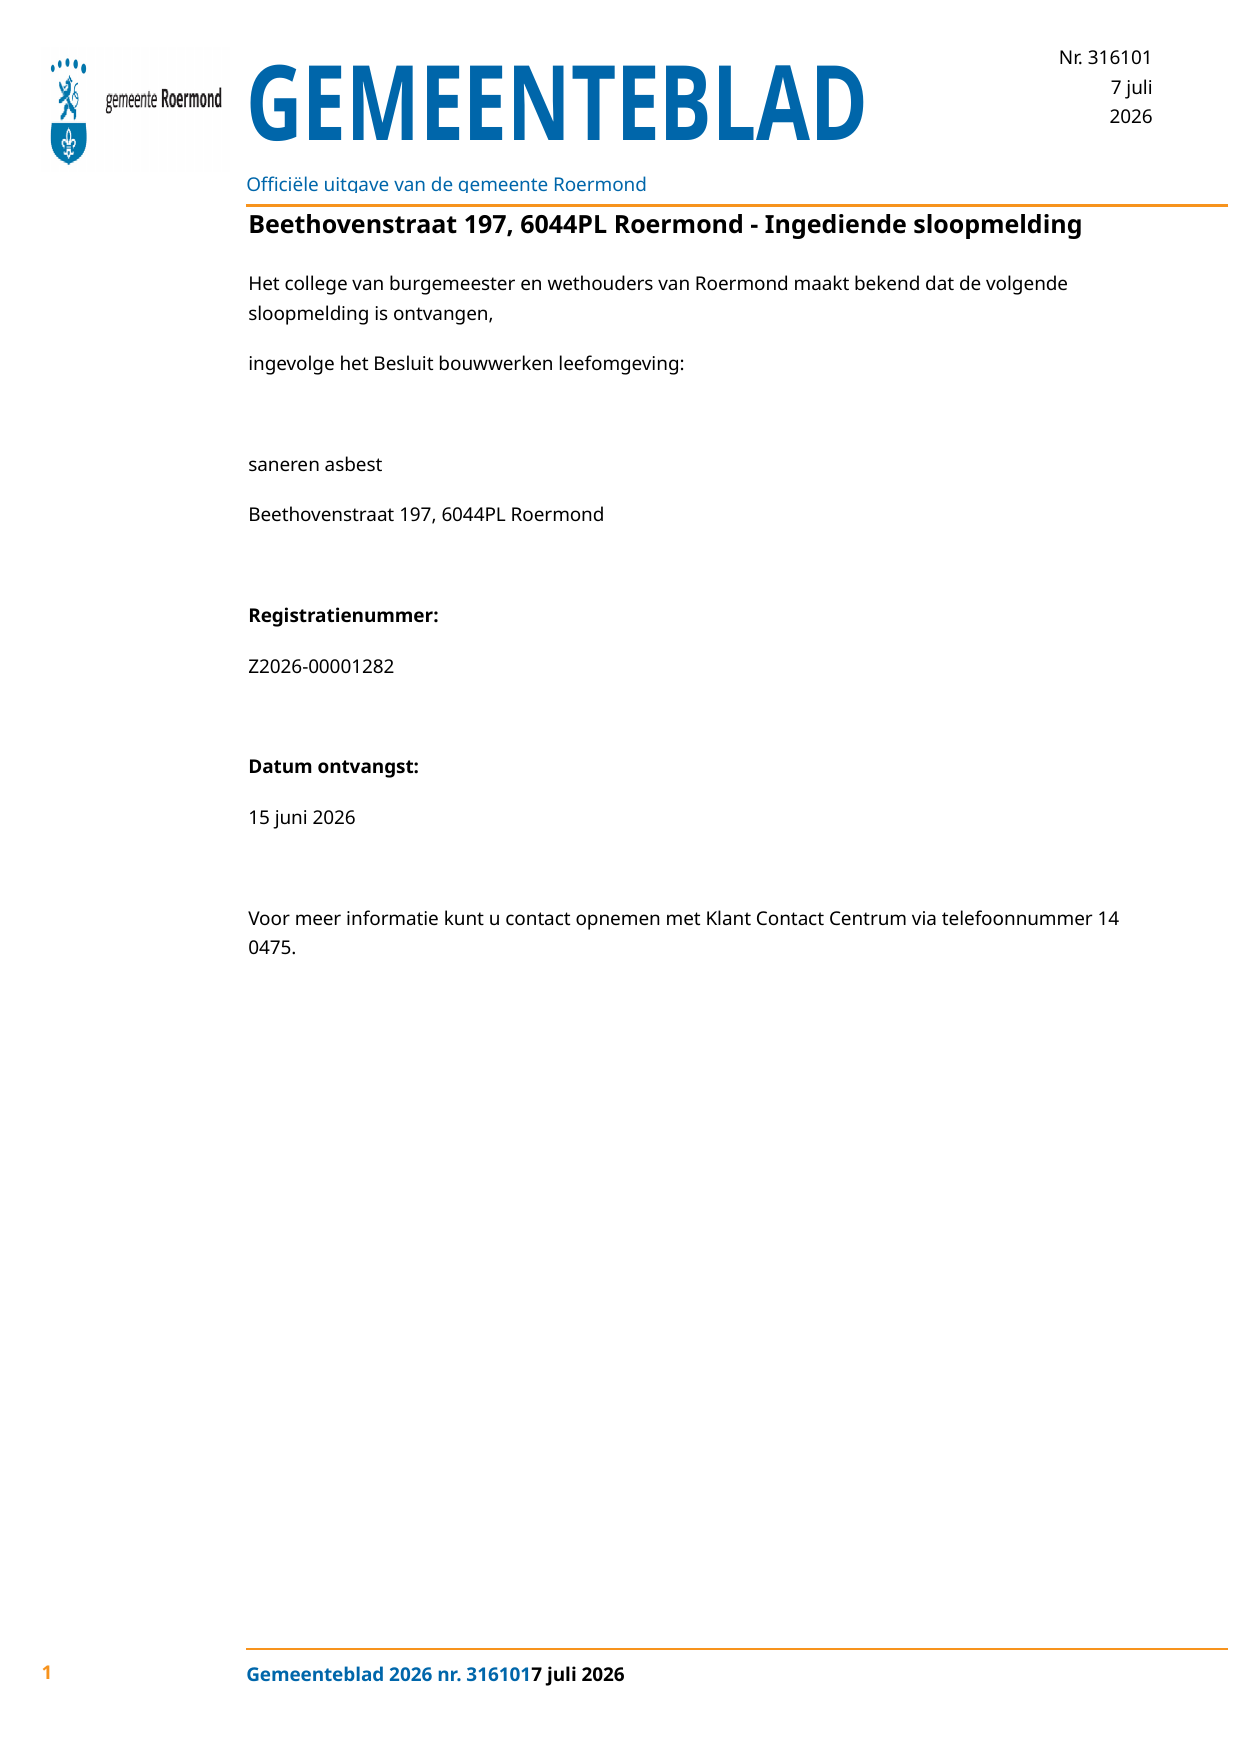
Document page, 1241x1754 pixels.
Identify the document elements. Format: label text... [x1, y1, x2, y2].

text Registratienummer: [248, 602, 1152, 628]
text saneren asbest [248, 451, 1152, 477]
text ingevolge het Besluit bouwwerken leefomgeving: [248, 350, 1152, 376]
text 15 juni 2026 [248, 804, 1152, 830]
text Z2026-00001282 [248, 653, 1152, 678]
text Het college van burgemeester en wethouders van Roermond maakt bekend dat de volgende sloopmelding is ontvangen, [248, 270, 1152, 326]
text Voor meer informatie kunt u contact opnemen met Klant Contact Centrum via telefoonnummer 14 0475. [248, 905, 1152, 960]
text Beethovenstraat 197, 6044PL Roermond [248, 502, 1152, 527]
picture [41, 47, 231, 172]
text Datum ontvangst: [248, 754, 1152, 779]
text Beethovenstraat 197, 6044PL Roermond - Ingediende sloopmelding [248, 207, 1152, 241]
